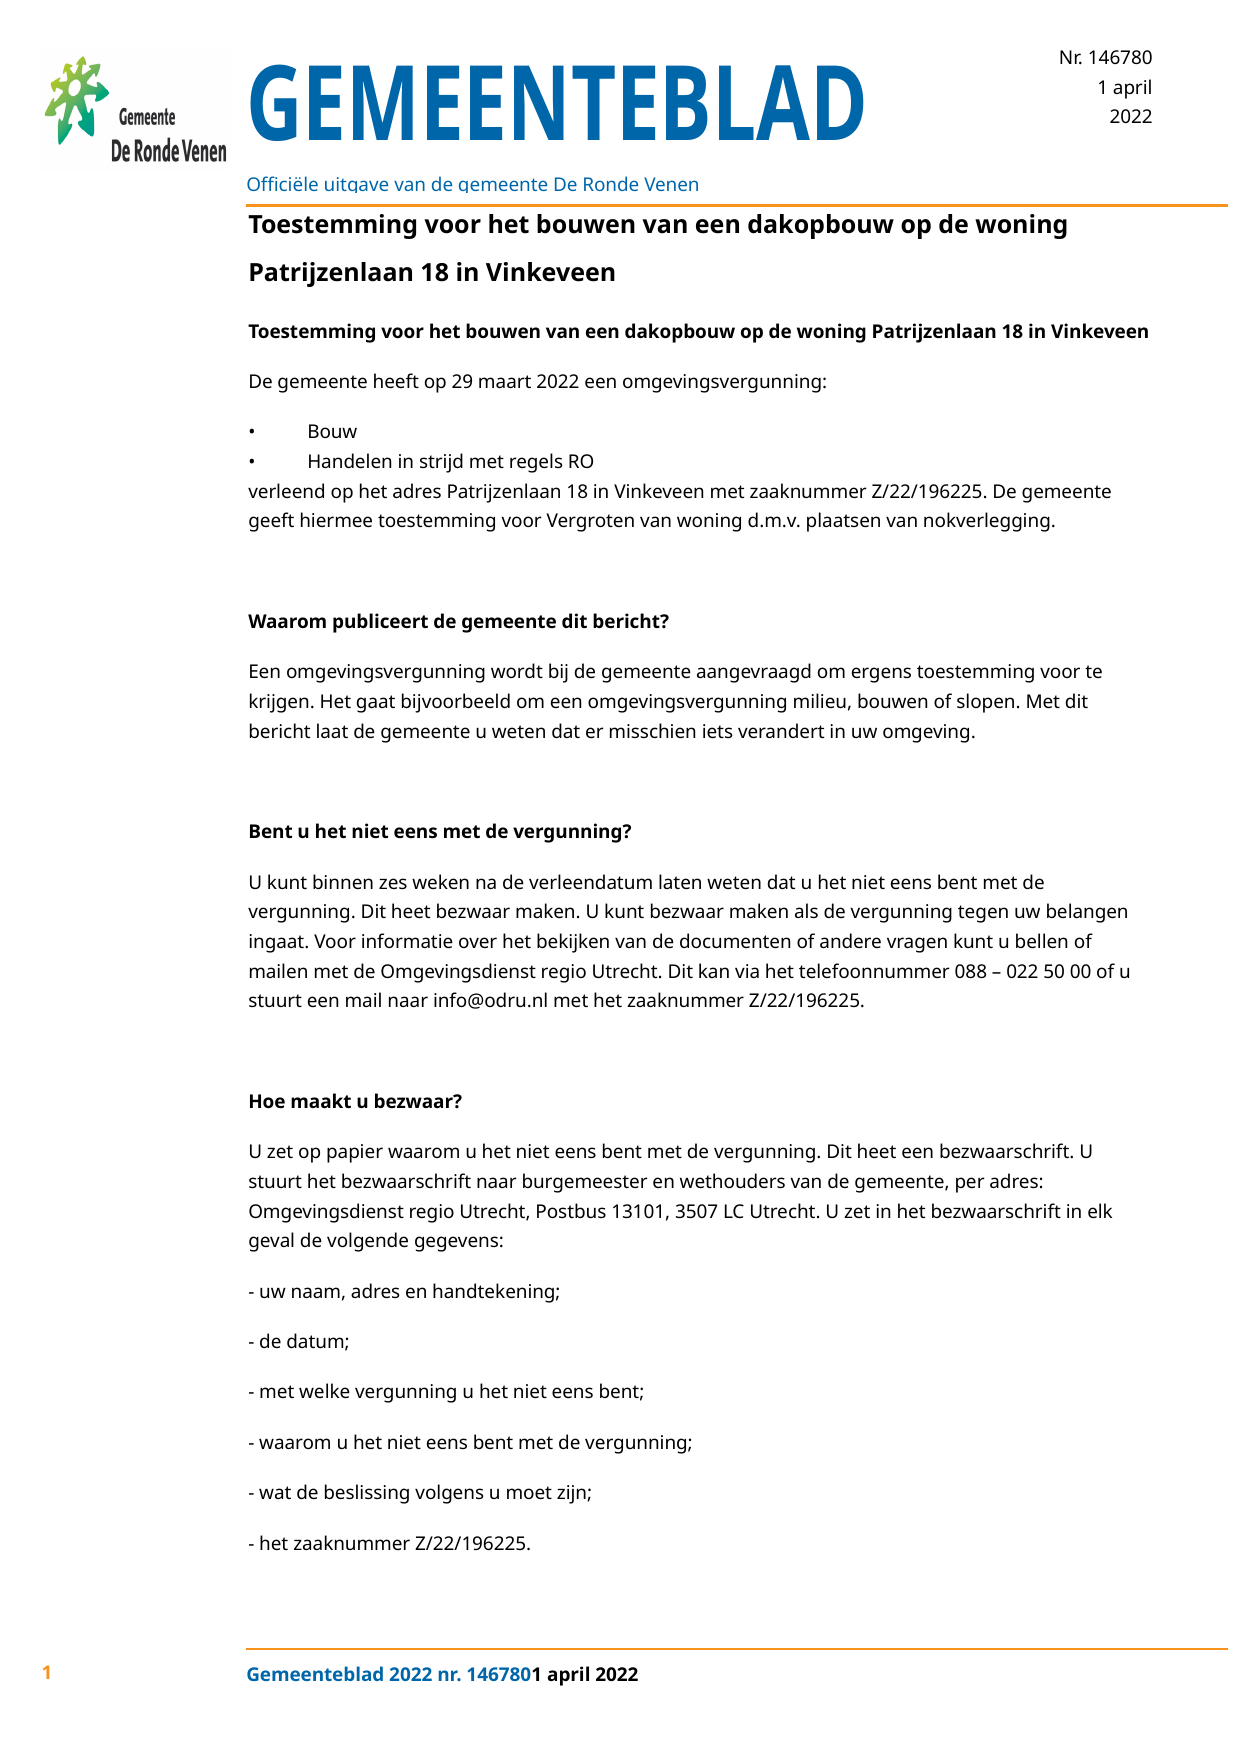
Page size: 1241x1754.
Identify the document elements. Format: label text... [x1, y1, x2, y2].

text - uw naam, adres en handtekening; [248, 1278, 1152, 1304]
text - met welke vergunning u het niet eens bent; [248, 1379, 1152, 1404]
text - de datum; [248, 1328, 1152, 1354]
text U zet op papier waarom u het niet eens bent met de vergunning. Dit heet een bezwaarschrift. U stuurt het bezwaarschrift naar burgemeester en wethouders van de gemeente, per adres: Omgevingsdienst regio Utrecht, Postbus 13101, 3507 LC Utrecht. U zet in het bezwaarschrift in elk geval de volgende gegevens: [248, 1139, 1152, 1253]
text De gemeente heeft op 29 maart 2022 een omgevingsvergunning: [248, 368, 1152, 394]
text Bent u het niet eens met de vergunning? [248, 819, 1152, 844]
text Toestemming voor het bouwen van een dakopbouw op de woning Patrijzenlaan 18 in Vinkeveen [248, 207, 1152, 288]
picture [41, 47, 231, 172]
text Waarom publiceert de gemeente dit bericht? [248, 608, 1152, 634]
text U kunt binnen zes weken na de verleendatum laten weten dat u het niet eens bent met de vergunning. Dit heet bezwaar maken. U kunt bezwaar maken als de vergunning tegen uw belangen ingaat. Voor informatie over het bekijken van de documenten of andere vragen kunt u bellen of mailen met de Omgevingsdienst regio Utrecht. Dit kan via het telefoonnummer 088 – 022 50 00 of u stuurt een mail naar info@odru.nl met het zaaknummer Z/22/196225. [248, 869, 1152, 1013]
text - het zaaknummer Z/22/196225. [248, 1530, 1152, 1556]
text - wat de beslissing volgens u moet zijn; [248, 1479, 1152, 1505]
list Handelen in strijd met regels RO [248, 448, 1152, 474]
list Bouw [248, 419, 1152, 444]
text Hoe maakt u bezwaar? [248, 1088, 1152, 1114]
text - waarom u het niet eens bent met de vergunning; [248, 1429, 1152, 1455]
text Een omgevingsvergunning wordt bij de gemeente aangevraagd om ergens toestemming voor te krijgen. Het gaat bijvoorbeeld om een omgevingsvergunning milieu, bouwen of slopen. Met dit bericht laat de gemeente u weten dat er misschien iets verandert in uw omgeving. [248, 659, 1152, 744]
text verleend op het adres Patrijzenlaan 18 in Vinkeveen met zaaknummer Z/22/196225. De gemeente geeft hiermee toestemming voor Vergroten van woning d.m.v. plaatsen van nokverlegging. [248, 478, 1152, 533]
text Toestemming voor het bouwen van een dakopbouw op de woning Patrijzenlaan 18 in Vinkeveen [248, 318, 1152, 344]
